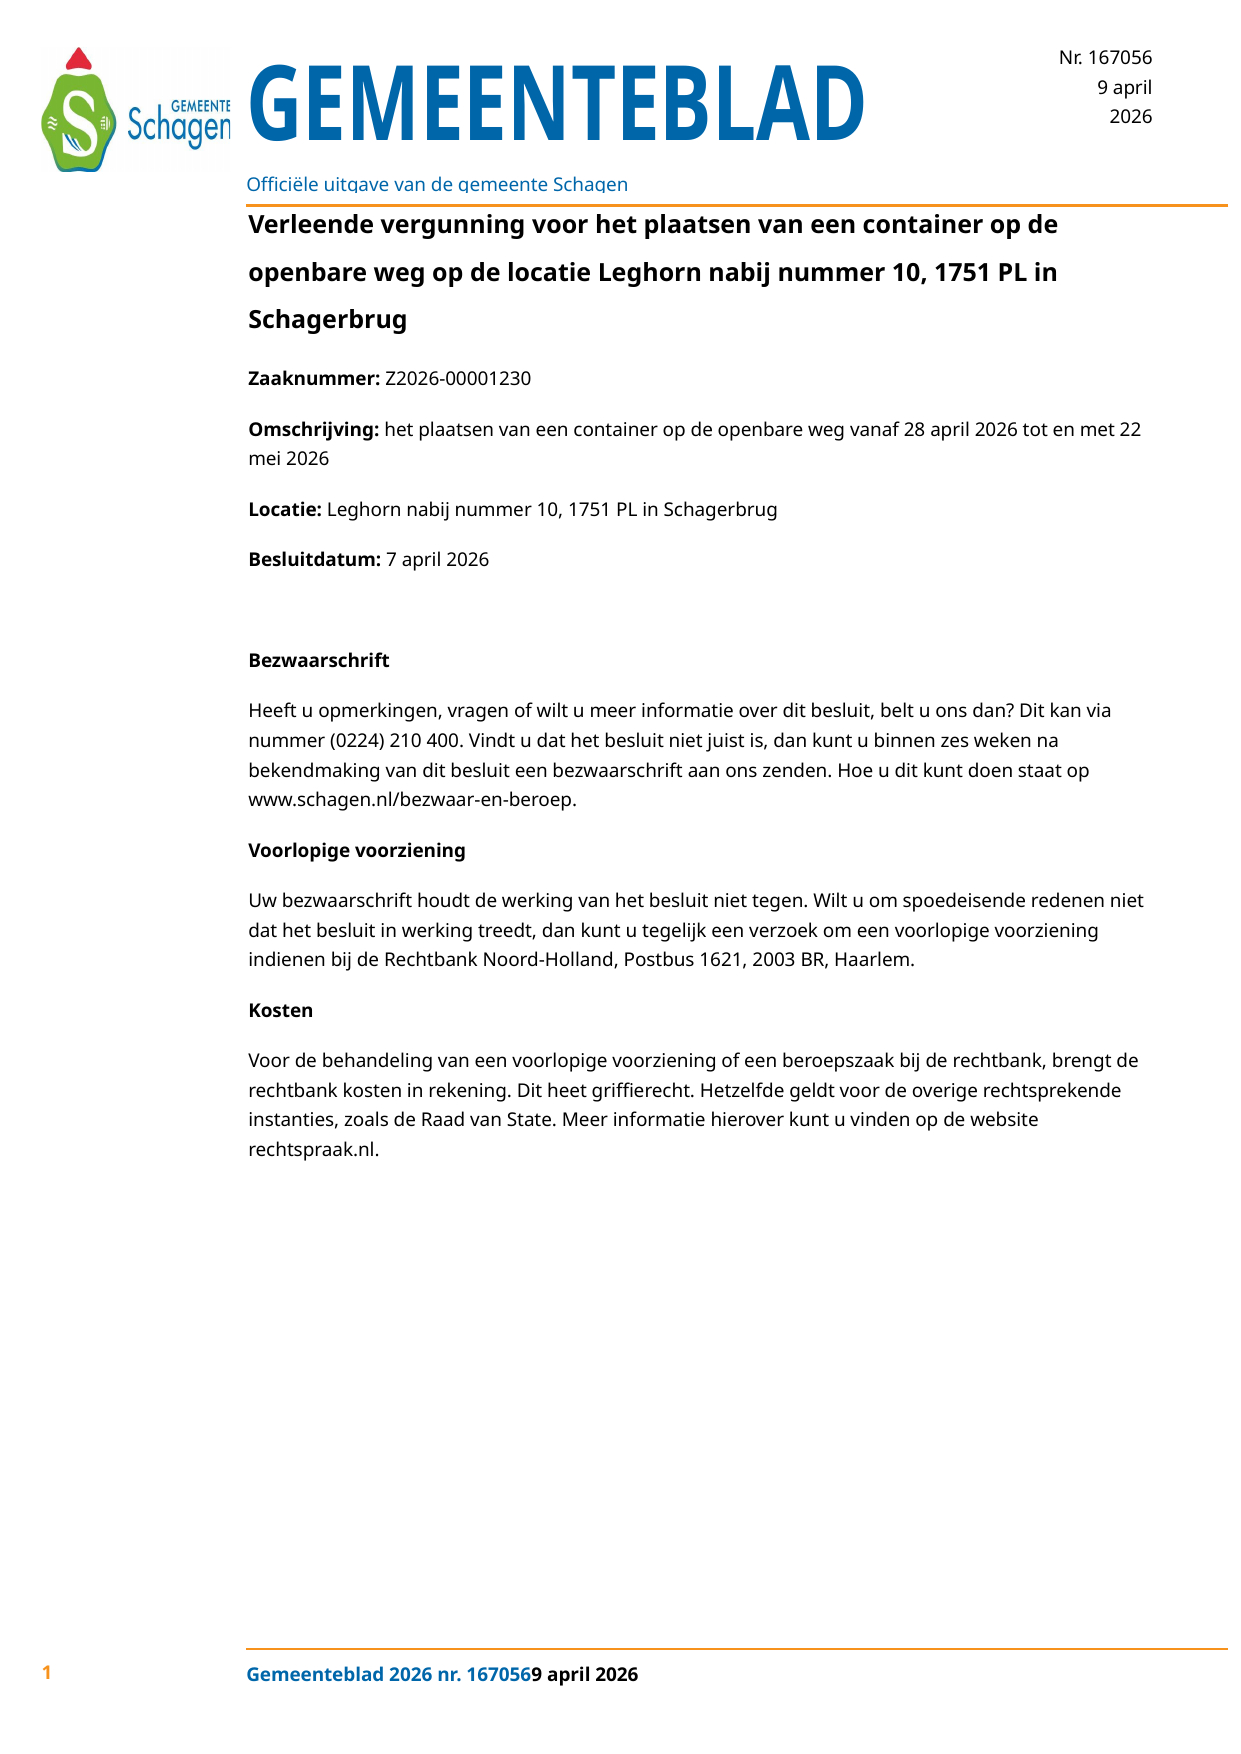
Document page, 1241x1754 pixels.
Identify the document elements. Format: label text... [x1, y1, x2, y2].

picture [41, 47, 231, 172]
text Voor de behandeling van een voorlopige voorziening of een beroepszaak bij de rechtbank, brengt de rechtbank kosten in rekening. Dit heet griffierecht. Hetzelfde geldt voor de overige rechtsprekende instanties, zoals de Raad van State. Meer informatie hierover kunt u vinden op de website rechtspraak.nl. [248, 1047, 1152, 1162]
text Heeft u opmerkingen, vragen of wilt u meer informatie over dit besluit, belt u ons dan? Dit kan via nummer (0224) 210 400. Vindt u dat het besluit niet juist is, dan kunt u binnen zes weken na bekendmaking van dit besluit een bezwaarschrift aan ons zenden. Hoe u dit kunt doen staat op www.schagen.nl/bezwaar-en-beroep. [248, 698, 1152, 812]
text Omschrijving: het plaatsen van een container op de openbare weg vanaf 28 april 2026 tot en met 22 mei 2026 [248, 416, 1152, 471]
text Locatie: Leghorn nabij nummer 10, 1751 PL in Schagerbrug [248, 496, 1152, 522]
text Uw bezwaarschrift houdt de werking van het besluit niet tegen. Wilt u om spoedeisende redenen niet dat het besluit in werking treedt, dan kunt u tegelijk een verzoek om een voorlopige voorziening indienen bij de Rechtbank Noord-Holland, Postbus 1621, 2003 BR, Haarlem. [248, 887, 1152, 972]
text Zaaknummer: Z2026-00001230 [248, 366, 1152, 391]
text Verleende vergunning voor het plaatsen van een container op de openbare weg op de locatie Leghorn nabij nummer 10, 1751 PL in Schagerbrug [248, 207, 1152, 336]
text Kosten [248, 997, 1152, 1022]
text Bezwaarschrift [248, 647, 1152, 673]
text Voorlopige voorziening [248, 837, 1152, 862]
text Besluitdatum: 7 april 2026 [248, 546, 1152, 572]
